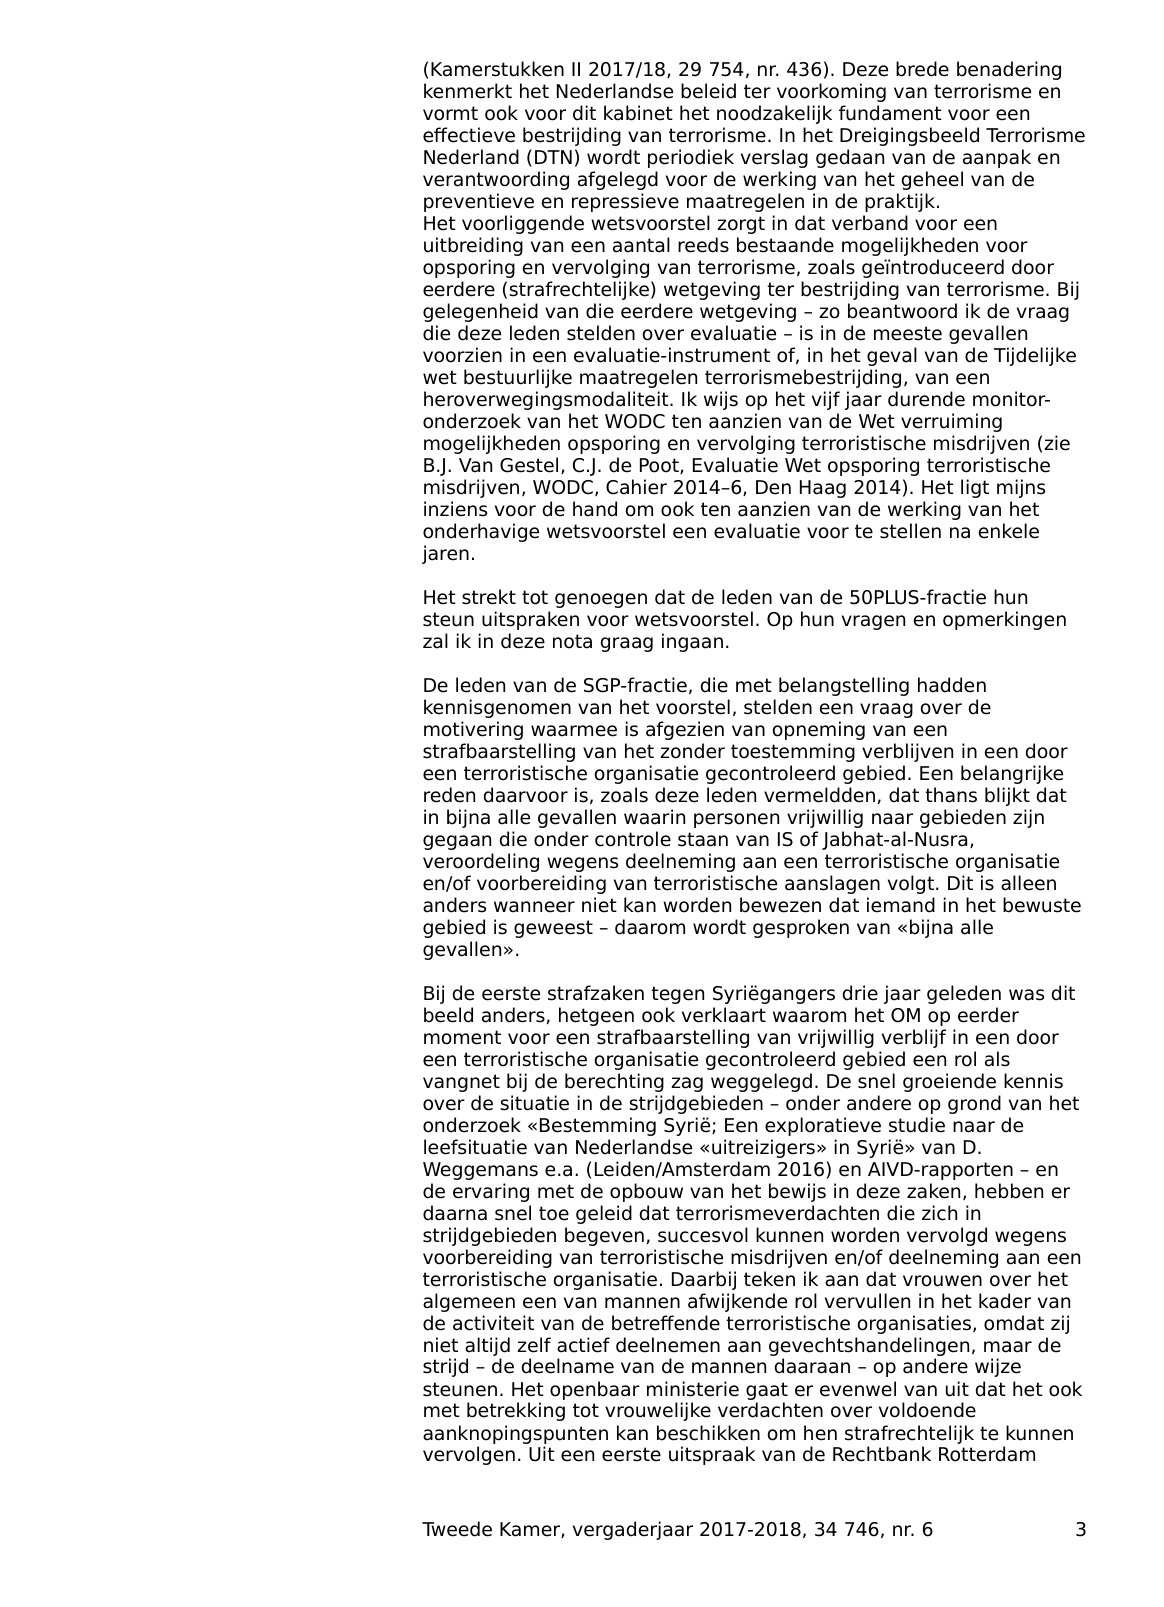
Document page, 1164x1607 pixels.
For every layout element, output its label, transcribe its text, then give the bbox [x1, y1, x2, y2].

text Het strekt tot genoegen dat de leden van de 50PLUS-fractie hun steun uitspraken voor wetsvoorstel. Op hun vragen en opmerkingen zal ik in deze nota graag ingaan. [422, 587, 1087, 653]
text Het voorliggende wetsvoorstel zorgt in dat verband voor een uitbreiding van een aantal reeds bestaande mogelijkheden voor opsporing en vervolging van terrorisme, zoals geïntroduceerd door eerdere (strafrechtelijke) wetgeving ter bestrijding van terrorisme. Bij gelegenheid van die eerdere wetgeving – zo beantwoord ik de vraag die deze leden stelden over evaluatie – is in de meeste gevallen voorzien in een evaluatie-instrument of, in het geval van de Tijdelijke wet bestuurlijke maatregelen terrorismebestrijding, van een heroverwegingsmodaliteit. Ik wijs op het vijf jaar durende monitor-onderzoek van het WODC ten aanzien van de Wet verruiming mogelijkheden opsporing en vervolging terroristische misdrijven (zie B.J. Van Gestel, C.J. de Poot, Evaluatie Wet opsporing terroristische misdrijven, WODC, Cahier 2014–6, Den Haag 2014). Het ligt mijns inziens voor de hand om ook ten aanzien van de werking van het onderhavige wetsvoorstel een evaluatie voor te stellen na enkele jaren. [422, 213, 1087, 564]
text Bij de eerste strafzaken tegen Syriëgangers drie jaar geleden was dit beeld anders, hetgeen ook verklaart waarom het OM op eerder moment voor een strafbaarstelling van vrijwillig verblijf in een door een terroristische organisatie gecontroleerd gebied een rol als vangnet bij de berechting zag weggelegd. De snel groeiende kennis over de situatie in de strijdgebieden – onder andere op grond van het onderzoek «Bestemming Syrië; Een exploratieve studie naar de leefsituatie van Nederlandse «uitreizigers» in Syrië» van D. Weggemans e.a. (Leiden/Amsterdam 2016) en AIVD-rapporten – en de ervaring met de opbouw van het bewijs in deze zaken, hebben er daarna snel toe geleid dat terrorismeverdachten die zich in strijdgebieden begeven, succesvol kunnen worden vervolgd wegens voorbereiding van terroristische misdrijven en/of deelneming aan een terroristische organisatie. Daarbij teken ik aan dat vrouwen over het algemeen een van mannen afwijkende rol vervullen in het kader van de activiteit van de betreffende terroristische organisaties, omdat zij niet altijd zelf actief deelnemen aan gevechtshandelingen, maar de strijd – de deelname van de mannen daaraan – op andere wijze steunen. Het openbaar ministerie gaat er evenwel van uit dat het ook met betrekking tot vrouwelijke verdachten over voldoende aanknopingspunten kan beschikken om hen strafrechtelijk te kunnen vervolgen. Uit een eerste uitspraak van de Rechtbank Rotterdam [422, 983, 1087, 1466]
text De leden van de SGP-fractie, die met belangstelling hadden kennisgenomen van het voorstel, stelden een vraag over de motivering waarmee is afgezien van opneming van een strafbaarstelling van het zonder toestemming verblijven in een door een terroristische organisatie gecontroleerd gebied. Een belangrijke reden daarvoor is, zoals deze leden vermeldden, dat thans blijkt dat in bijna alle gevallen waarin personen vrijwillig naar gebieden zijn gegaan die onder controle staan van IS of Jabhat-al-Nusra, veroordeling wegens deelneming aan een terroristische organisatie en/of voorbereiding van terroristische aanslagen volgt. Dit is alleen anders wanneer niet kan worden bewezen dat iemand in het bewuste gebied is geweest – daarom wordt gesproken van «bijna alle gevallen». [422, 675, 1087, 961]
text (Kamerstukken II 2017/18, 29 754, nr. 436). Deze brede benadering kenmerkt het Nederlandse beleid ter voorkoming van terrorisme en vormt ook voor dit kabinet het noodzakelijk fundament voor een effectieve bestrijding van terrorisme. In het Dreigingsbeeld Terrorisme Nederland (DTN) wordt periodiek verslag gedaan van de aanpak en verantwoording afgelegd voor de werking van het geheel van de preventieve en repressieve maatregelen in de praktijk. [422, 59, 1087, 213]
